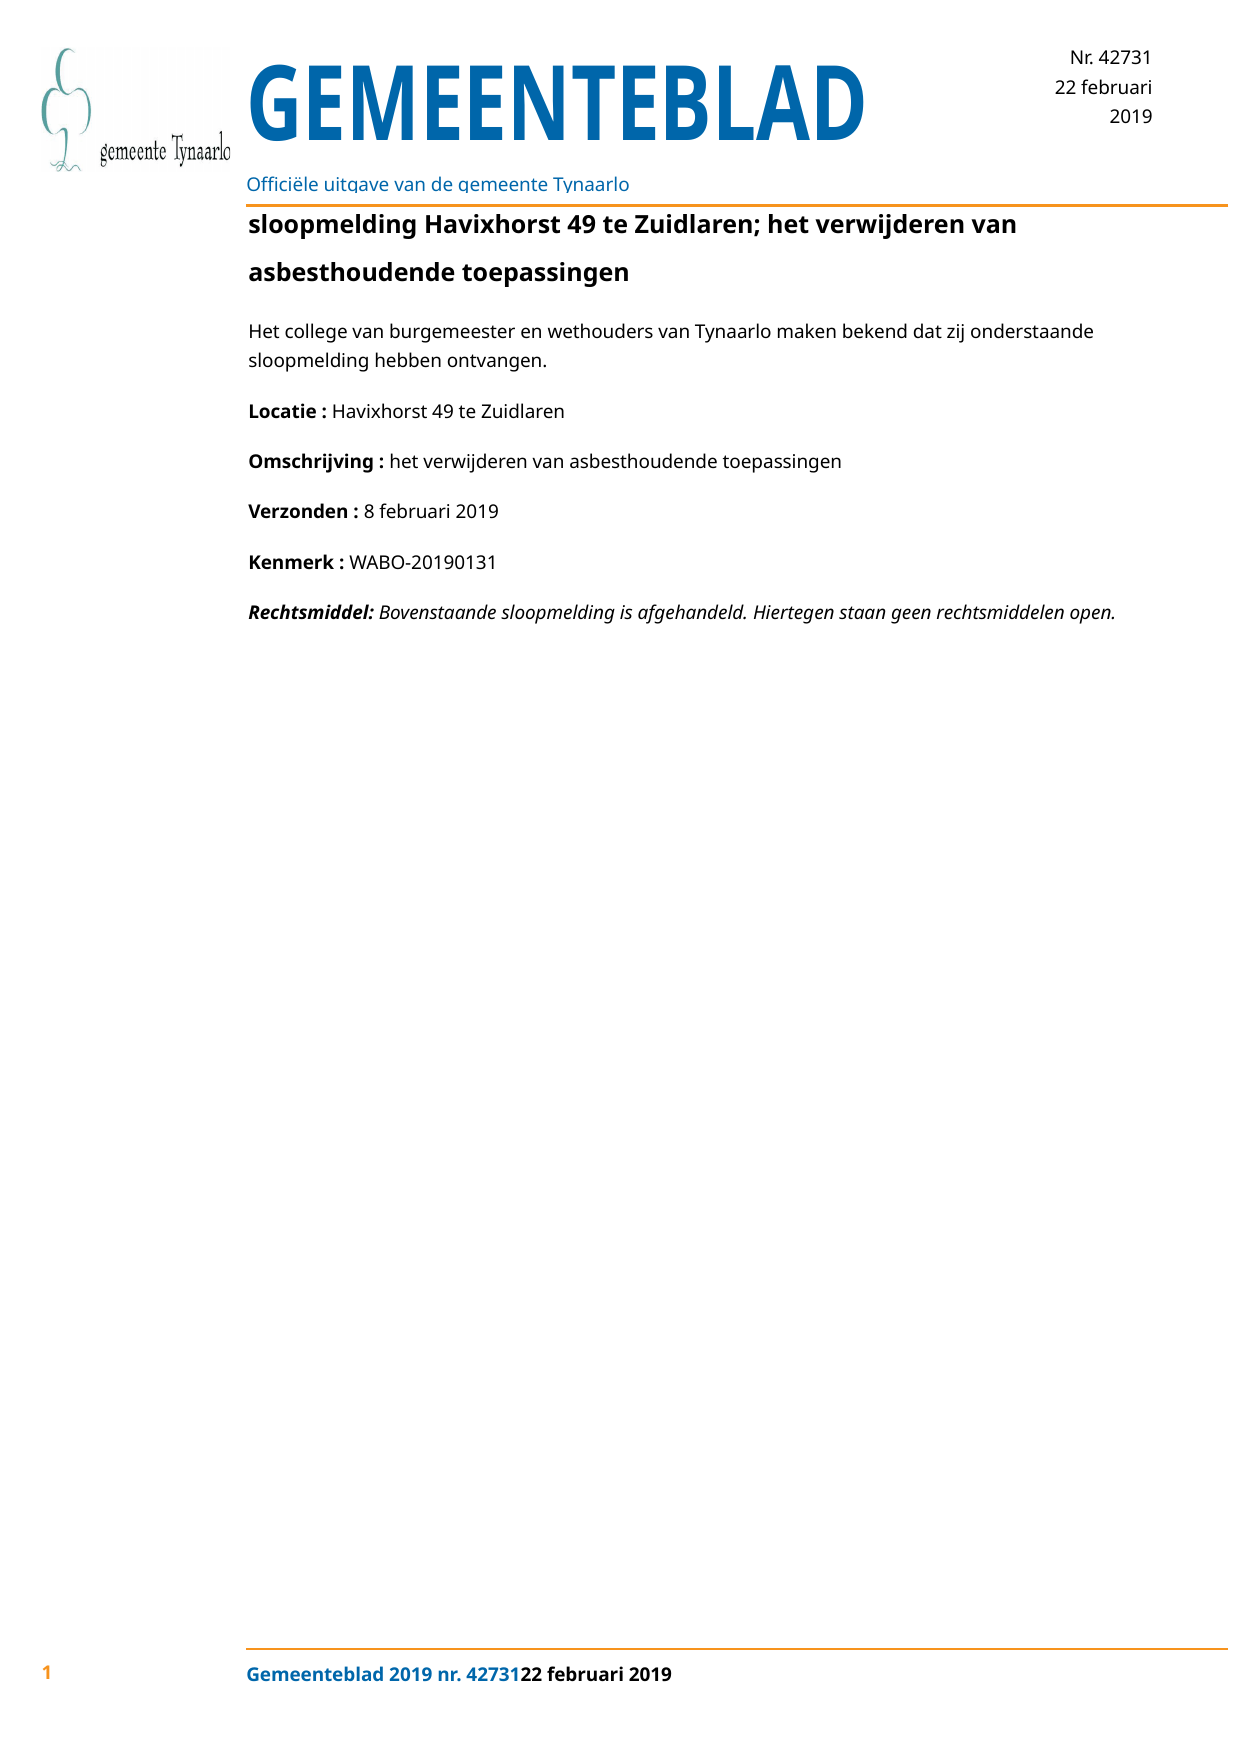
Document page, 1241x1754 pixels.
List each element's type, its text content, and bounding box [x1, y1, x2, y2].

text Locatie : Havixhorst 49 te Zuidlaren [248, 398, 1152, 424]
text Het college van burgemeester en wethouders van Tynaarlo maken bekend dat zij onderstaande sloopmelding hebben ontvangen. [248, 318, 1152, 373]
text Rechtsmiddel: Bovenstaande sloopmelding is afgehandeld. Hiertegen staan geen rechtsmiddelen open. [248, 599, 1152, 625]
text sloopmelding Havixhorst 49 te Zuidlaren; het verwijderen van asbesthoudende toepassingen [248, 207, 1152, 288]
text Omschrijving : het verwijderen van asbesthoudende toepassingen [248, 448, 1152, 474]
picture [41, 47, 231, 172]
text Verzonden : 8 februari 2019 [248, 499, 1152, 524]
text Kenmerk : WABO-20190131 [248, 549, 1152, 575]
